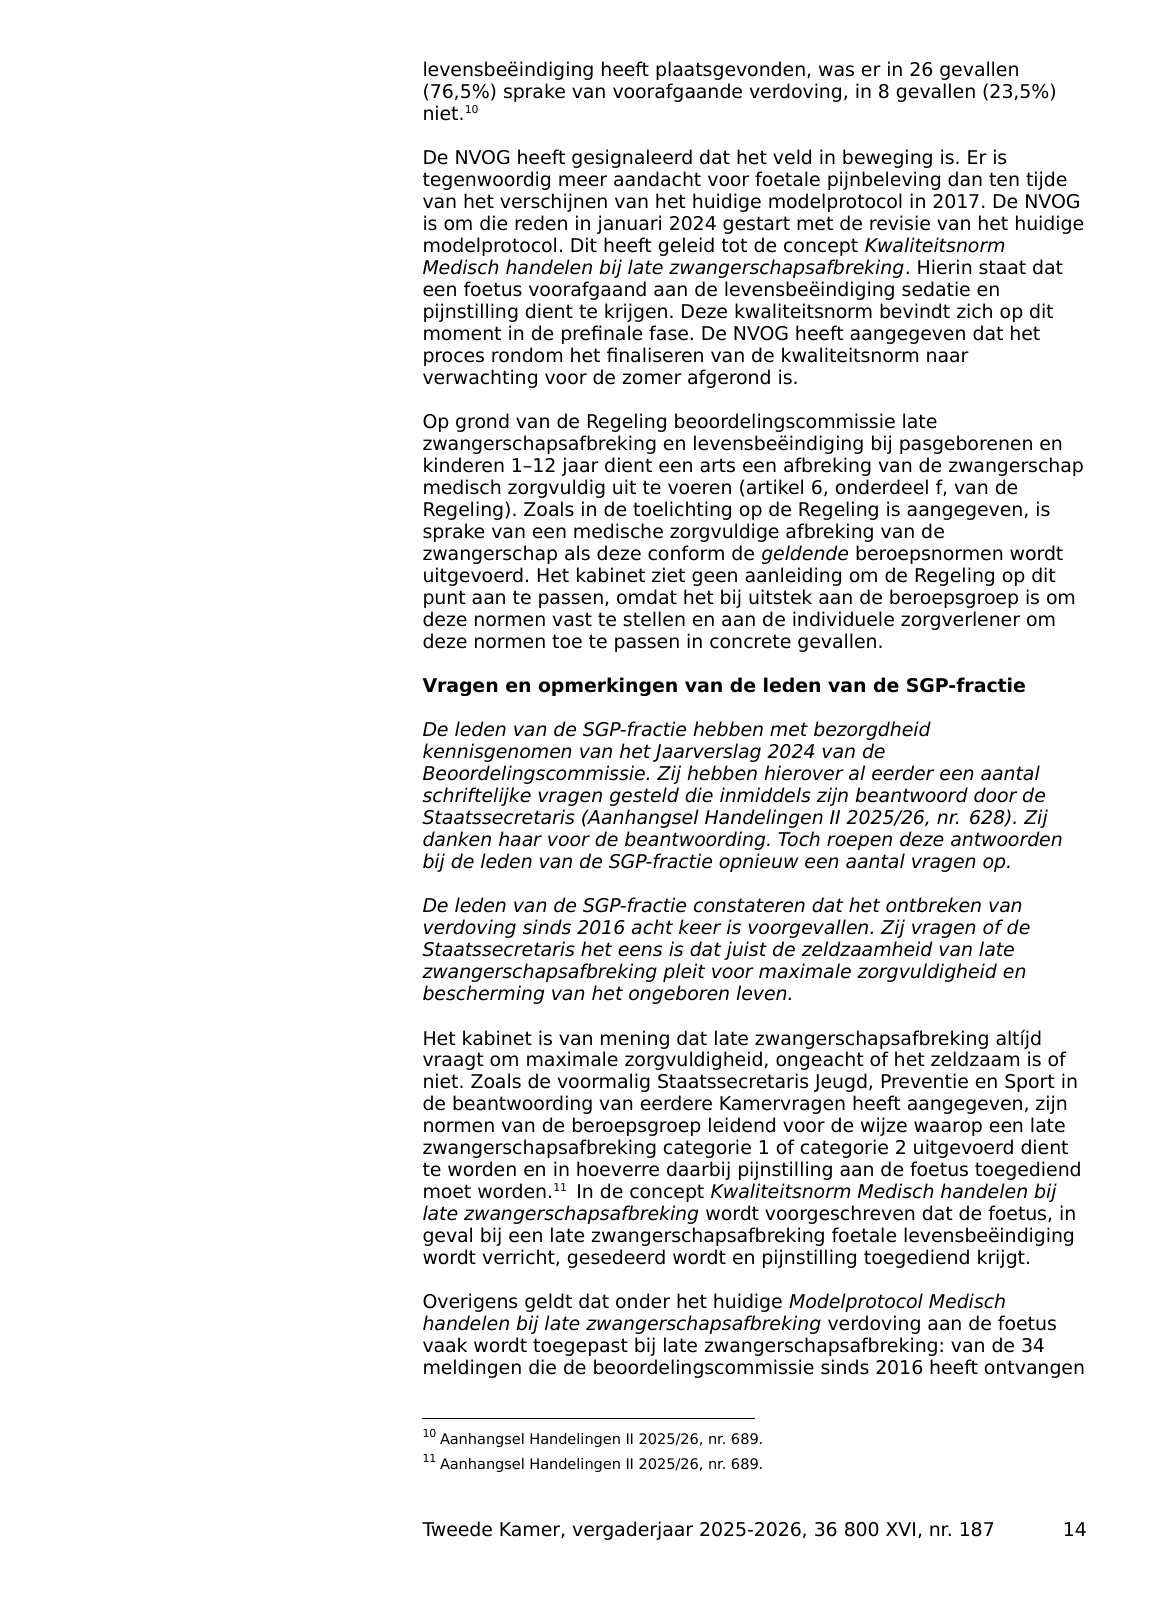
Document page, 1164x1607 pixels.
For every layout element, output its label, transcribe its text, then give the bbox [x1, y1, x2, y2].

text Aanhangsel Handelingen II 2025/26, nr. 689. [422, 1452, 1087, 1474]
text Het kabinet is van mening dat late zwangerschapsafbreking altíjd vraagt om maximale zorgvuldigheid, ongeacht of het zeldzaam is of niet. Zoals de voormalig Staatssecretaris Jeugd, Preventie en Sport in de beantwoording van eerdere Kamervragen heeft aangegeven, zijn normen van de beroepsgroep leidend voor de wijze waarop een late zwangerschapsafbreking categorie 1 of categorie 2 uitgevoerd dient te worden en in hoeverre daarbij pijnstilling aan de foetus toegediend moet worden. In de concept Kwaliteitsnorm Medisch handelen bij late zwangerschapsafbreking wordt voorgeschreven dat de foetus, in geval bij een late zwangerschapsafbreking foetale levensbeëindiging wordt verricht, gesedeerd wordt en pijnstilling toegediend krijgt. [422, 1027, 1087, 1269]
text levensbeëindiging heeft plaatsgevonden, was er in 26 gevallen (76,5%) sprake van voorafgaande verdoving, in 8 gevallen (23,5%) niet. [422, 59, 1087, 125]
text Overigens geldt dat onder het huidige Modelprotocol Medisch handelen bij late zwangerschapsafbreking verdoving aan de foetus vaak wordt toegepast bij late zwangerschapsafbreking: van de 34 meldingen die de beoordelingscommissie sinds 2016 heeft ontvangen [422, 1291, 1087, 1379]
text Op grond van de Regeling beoordelingscommissie late zwangerschapsafbreking en levensbeëindiging bij pasgeborenen en kinderen 1–12 jaar dient een arts een afbreking van de zwangerschap medisch zorgvuldig uit te voeren (artikel 6, onderdeel f, van de Regeling). Zoals in de toelichting op de Regeling is aangegeven, is sprake van een medische zorgvuldige afbreking van de zwangerschap als deze conform de geldende beroepsnormen wordt uitgevoerd. Het kabinet ziet geen aanleiding om de Regeling op dit punt aan te passen, omdat het bij uitstek aan de beroepsgroep is om deze normen vast te stellen en aan de individuele zorgverlener om deze normen toe te passen in concrete gevallen. [422, 411, 1087, 653]
text De NVOG heeft gesignaleerd dat het veld in beweging is. Er is tegenwoordig meer aandacht voor foetale pijnbeleving dan ten tijde van het verschijnen van het huidige modelprotocol in 2017. De NVOG is om die reden in januari 2024 gestart met de revisie van het huidige modelprotocol. Dit heeft geleid tot de concept Kwaliteitsnorm Medisch handelen bij late zwangerschapsafbreking. Hierin staat dat een foetus voorafgaand aan de levensbeëindiging sedatie en pijnstilling dient te krijgen. Deze kwaliteitsnorm bevindt zich op dit moment in de prefinale fase. De NVOG heeft aangegeven dat het proces rondom het finaliseren van de kwaliteitsnorm naar verwachting voor de zomer afgerond is. [422, 147, 1087, 389]
text De leden van de SGP-fractie hebben met bezorgdheid kennisgenomen van het Jaarverslag 2024 van de Beoordelingscommissie. Zij hebben hierover al eerder een aantal schriftelijke vragen gesteld die inmiddels zijn beantwoord door de Staatssecretaris (Aanhangsel Handelingen II 2025/26, nr. 628). Zij danken haar voor de beantwoording. Toch roepen deze antwoorden bij de leden van de SGP-fractie opnieuw een aantal vragen op. [422, 719, 1087, 873]
subtitle Vragen en opmerkingen van de leden van de SGP-fractie [422, 675, 1087, 697]
text De leden van de SGP-fractie constateren dat het ontbreken van verdoving sinds 2016 acht keer is voorgevallen. Zij vragen of de Staatssecretaris het eens is dat juist de zeldzaamheid van late zwangerschapsafbreking pleit voor maximale zorgvuldigheid en bescherming van het ongeboren leven. [422, 895, 1087, 1005]
text Aanhangsel Handelingen II 2025/26, nr. 689. [422, 1427, 1087, 1449]
